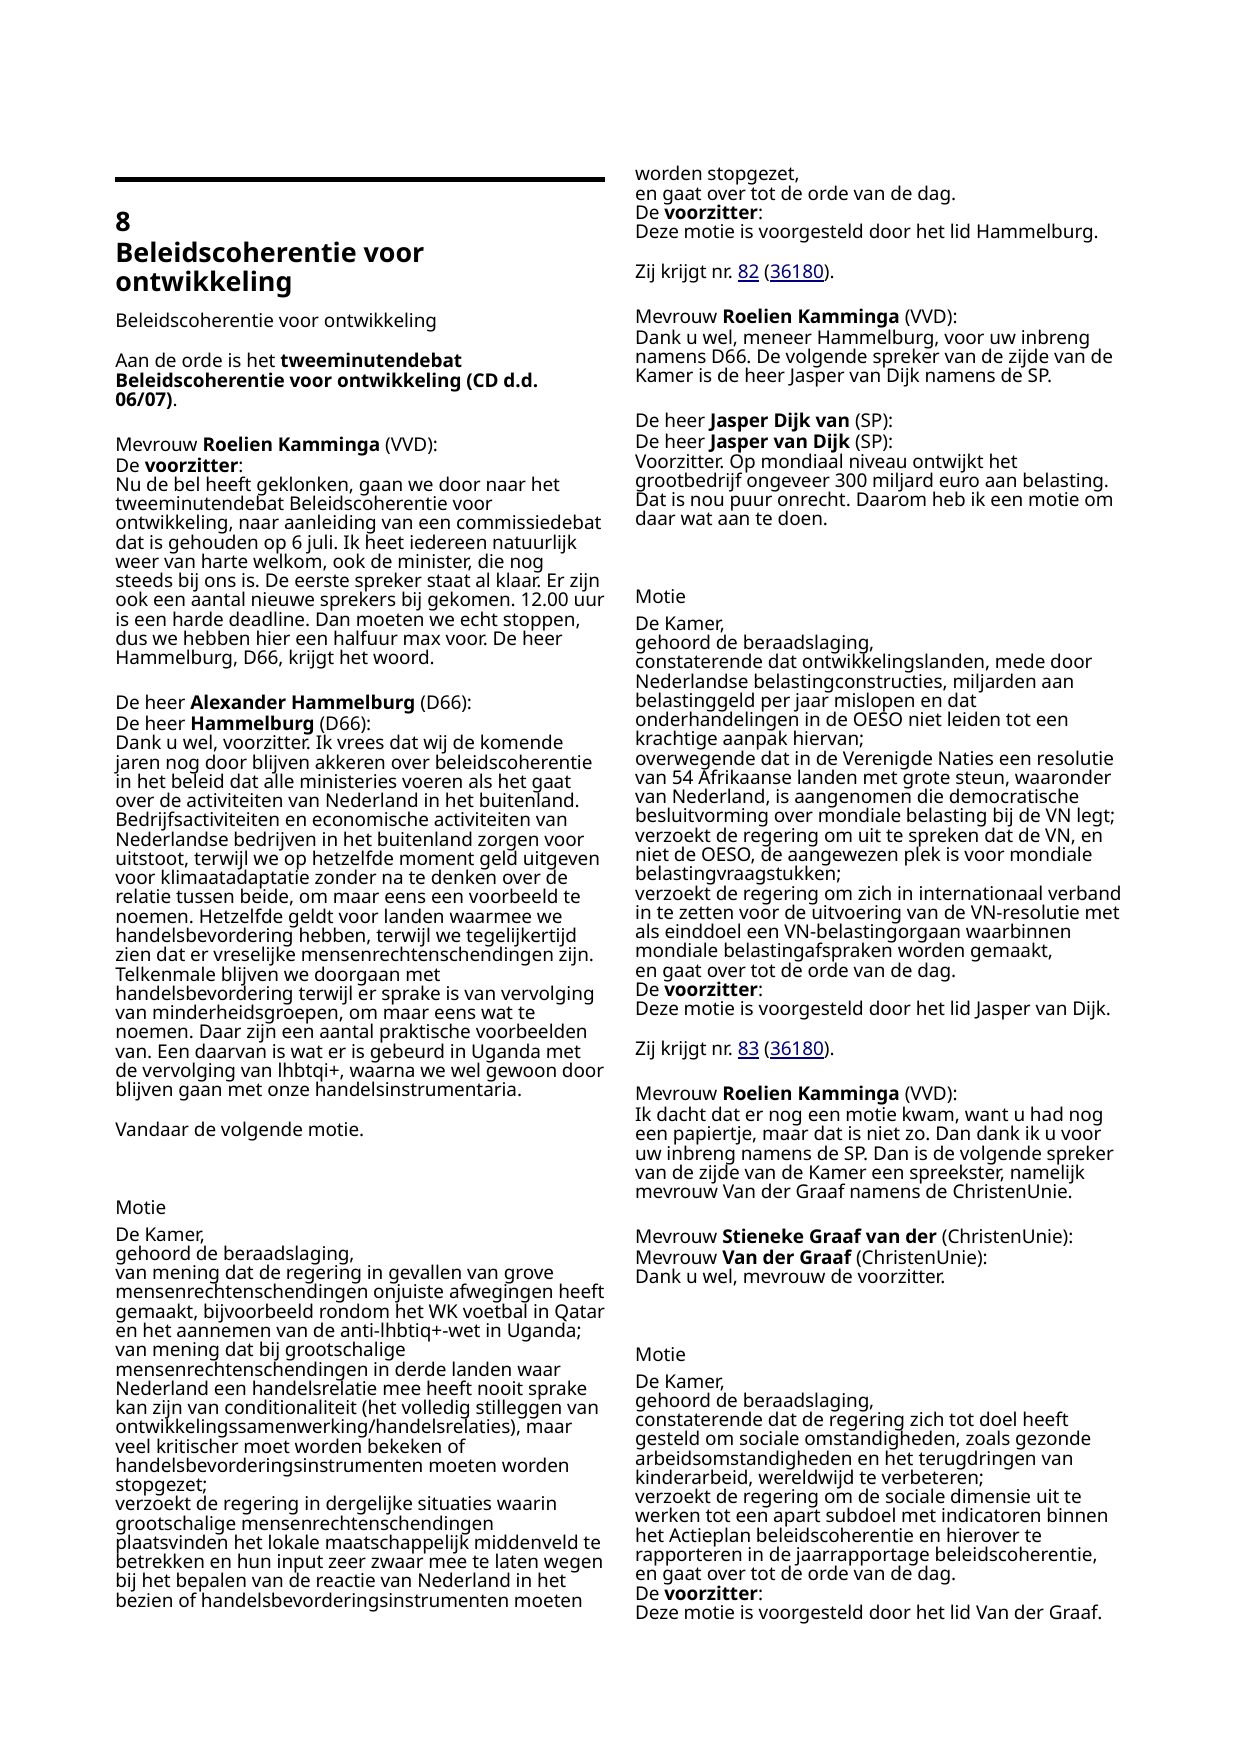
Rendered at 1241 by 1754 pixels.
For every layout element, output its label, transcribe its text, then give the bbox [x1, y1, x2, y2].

text De heer Jasper Dijk van (SP): [635, 408, 1125, 433]
text en gaat over tot de orde van de dag. [635, 1565, 1125, 1584]
text van mening dat bij grootschalige mensenrechtenschendingen in derde landen waar Nederland een handelsrelatie mee heeft nooit sprake kan zijn van conditionaliteit (het volledig stilleggen van ontwikkelingssamenwerking/handelsrelaties), maar veel kritischer moet worden bekeken of handelsbevorderingsinstrumenten moeten worden stopgezet; [115, 1341, 605, 1495]
text Motie [635, 1341, 1125, 1367]
text constaterende dat de regering zich tot doel heeft gesteld om sociale omstandigheden, zoals gezonde arbeidsomstandigheden en het terugdringen van kinderarbeid, wereldwijd te verbeteren; [635, 1411, 1125, 1488]
text Mevrouw Van der Graaf (ChristenUnie): [635, 1249, 1125, 1268]
text verzoekt de regering om uit te spreken dat de VN, en niet de OESO, de aangewezen plek is voor mondiale belastingvraagstukken; [635, 827, 1125, 884]
text Dank u wel, mevrouw de voorzitter. [635, 1268, 1125, 1287]
text gehoord de beraadslaging, [115, 1245, 605, 1264]
text Motie [115, 1194, 605, 1220]
text constaterende dat ontwikkelingslanden, mede door Nederlandse belastingconstructies, miljarden aan belastinggeld per jaar mislopen en dat onderhandelingen in de OESO niet leiden tot een krachtige aanpak hiervan; [635, 653, 1125, 750]
text De Kamer, [635, 615, 1125, 634]
text Vandaar de volgende motie. [115, 1121, 605, 1141]
text Dank u wel, voorzitter. Ik vrees dat wij de komende jaren nog door blijven akkeren over beleidscoherentie in het beleid dat alle ministeries voeren als het gaat over de activiteiten van Nederland in het buitenland. Bedrijfsactiviteiten en economische activiteiten van Nederlandse bedrijven in het buitenland zorgen voor uitstoot, terwijl we op hetzelfde moment geld uitgeven voor klimaatadaptatie zonder na te denken over de relatie tussen beide, om maar eens een voorbeeld te noemen. Hetzelfde geldt voor landen waarmee we handelsbevordering hebben, terwijl we tegelijkertijd zien dat er vreselijke mensenrechtenschendingen zijn. Telkenmale blijven we doorgaan met handelsbevordering terwijl er sprake is van vervolging van minderheidsgroepen, om maar eens wat te noemen. Daar zijn een aantal praktische voorbeelden van. Een daarvan is wat er is gebeurd in Uganda met de vervolging van lhbtqi+, waarna we wel gewoon door blijven gaan met onze handelsinstrumentaria. [115, 734, 605, 1101]
text en gaat over tot de orde van de dag. [635, 184, 1125, 204]
text Nu de bel heeft geklonken, gaan we door naar het tweeminutendebat Beleidscoherentie voor ontwikkeling, naar aanleiding van een commissiedebat dat is gehouden op 6 juli. Ik heet iedereen natuurlijk weer van harte welkom, ook de minister, die nog steeds bij ons is. De eerste spreker staat al klaar. Er zijn ook een aantal nieuwe sprekers bij gekomen. 12.00 uur is een harde deadline. Dan moeten we echt stoppen, dus we hebben hier een halfuur max voor. De heer Hammelburg, D66, krijgt het woord. [115, 476, 605, 668]
text Dank u wel, meneer Hammelburg, voor uw inbreng namens D66. De volgende spreker van de zijde van de Kamer is de heer Jasper van Dijk namens de SP. [635, 329, 1125, 387]
text De heer Alexander Hammelburg (D66): [115, 689, 605, 715]
text De heer Hammelburg (D66): [115, 715, 605, 734]
text verzoekt de regering om de sociale dimensie uit te werken tot een apart subdoel met indicatoren binnen het Actieplan beleidscoherentie en hierover te rapporteren in de jaarrapportage beleidscoherentie, [635, 1488, 1125, 1565]
text gehoord de beraadslaging, [635, 1392, 1125, 1411]
text Zij krijgt nr. 83 (36180). [635, 1040, 1125, 1059]
text Mevrouw Roelien Kamminga (VVD): [635, 1080, 1125, 1106]
text en gaat over tot de orde van de dag. [635, 962, 1125, 981]
text Beleidscoherentie voor ontwikkeling [115, 312, 605, 332]
text De Kamer, [115, 1226, 605, 1245]
text De Kamer, [635, 1373, 1125, 1392]
text Deze motie is voorgesteld door het lid Jasper van Dijk. [635, 1000, 1125, 1019]
text Voorzitter. Op mondiaal niveau ontwijkt het grootbedrijf ongeveer 300 miljard euro aan belasting. Dat is nou puur onrecht. Daarom heb ik een motie om daar wat aan te doen. [635, 453, 1125, 530]
text verzoekt de regering om zich in internationaal verband in te zetten voor de uitvoering van de VN-resolutie met als einddoel een VN-belastingorgaan waarbinnen mondiale belastingafspraken worden gemaakt, [635, 884, 1125, 962]
text Aan de orde is het tweeminutendebat Beleidscoherentie voor ontwikkeling (CD d.d. 06/07). [115, 352, 605, 410]
text De heer Jasper van Dijk (SP): [635, 433, 1125, 453]
text Zij krijgt nr. 82 (36180). [635, 263, 1125, 282]
text Ik dacht dat er nog een motie kwam, want u had nog een papiertje, maar dat is niet zo. Dan dank ik u voor uw inbreng namens de SP. Dan is de volgende spreker van de zijde van de Kamer een spreekster, namelijk mevrouw Van der Graaf namens de ChristenUnie. [635, 1106, 1125, 1202]
text 8 [115, 203, 605, 239]
text De voorzitter: [635, 204, 1125, 223]
text van mening dat de regering in gevallen van grove mensenrechtenschendingen onjuiste afwegingen heeft gemaakt, bijvoorbeeld rondom het WK voetbal in Qatar en het aannemen van de anti-lhbtiq+-wet in Uganda; [115, 1264, 605, 1341]
text Mevrouw Stieneke Graaf van der (ChristenUnie): [635, 1223, 1125, 1249]
text Deze motie is voorgesteld door het lid Hammelburg. [635, 223, 1125, 242]
text De voorzitter: [635, 1584, 1125, 1604]
text Mevrouw Roelien Kamminga (VVD): [115, 431, 605, 457]
text De voorzitter: [115, 457, 605, 476]
text Deze motie is voorgesteld door het lid Van der Graaf. [635, 1604, 1125, 1623]
text Motie [635, 583, 1125, 609]
text verzoekt de regering in dergelijke situaties waarin grootschalige mensenrechtenschendingen plaatsvinden het lokale maatschappelijk middenveld te betrekken en hun input zeer zwaar mee te laten wegen bij het bepalen van de reactie van Nederland in het bezien of handelsbevorderingsinstrumenten moeten [115, 1495, 605, 1611]
text worden stopgezet, [635, 165, 1125, 184]
text Beleidscoherentie voor ontwikkeling [115, 239, 605, 312]
text De voorzitter: [635, 981, 1125, 1000]
text overwegende dat in de Verenigde Naties een resolutie van 54 Afrikaanse landen met grote steun, waaronder van Nederland, is aangenomen die democratische besluitvorming over mondiale belasting bij de VN legt; [635, 750, 1125, 827]
text gehoord de beraadslaging, [635, 634, 1125, 653]
text Mevrouw Roelien Kamminga (VVD): [635, 303, 1125, 329]
